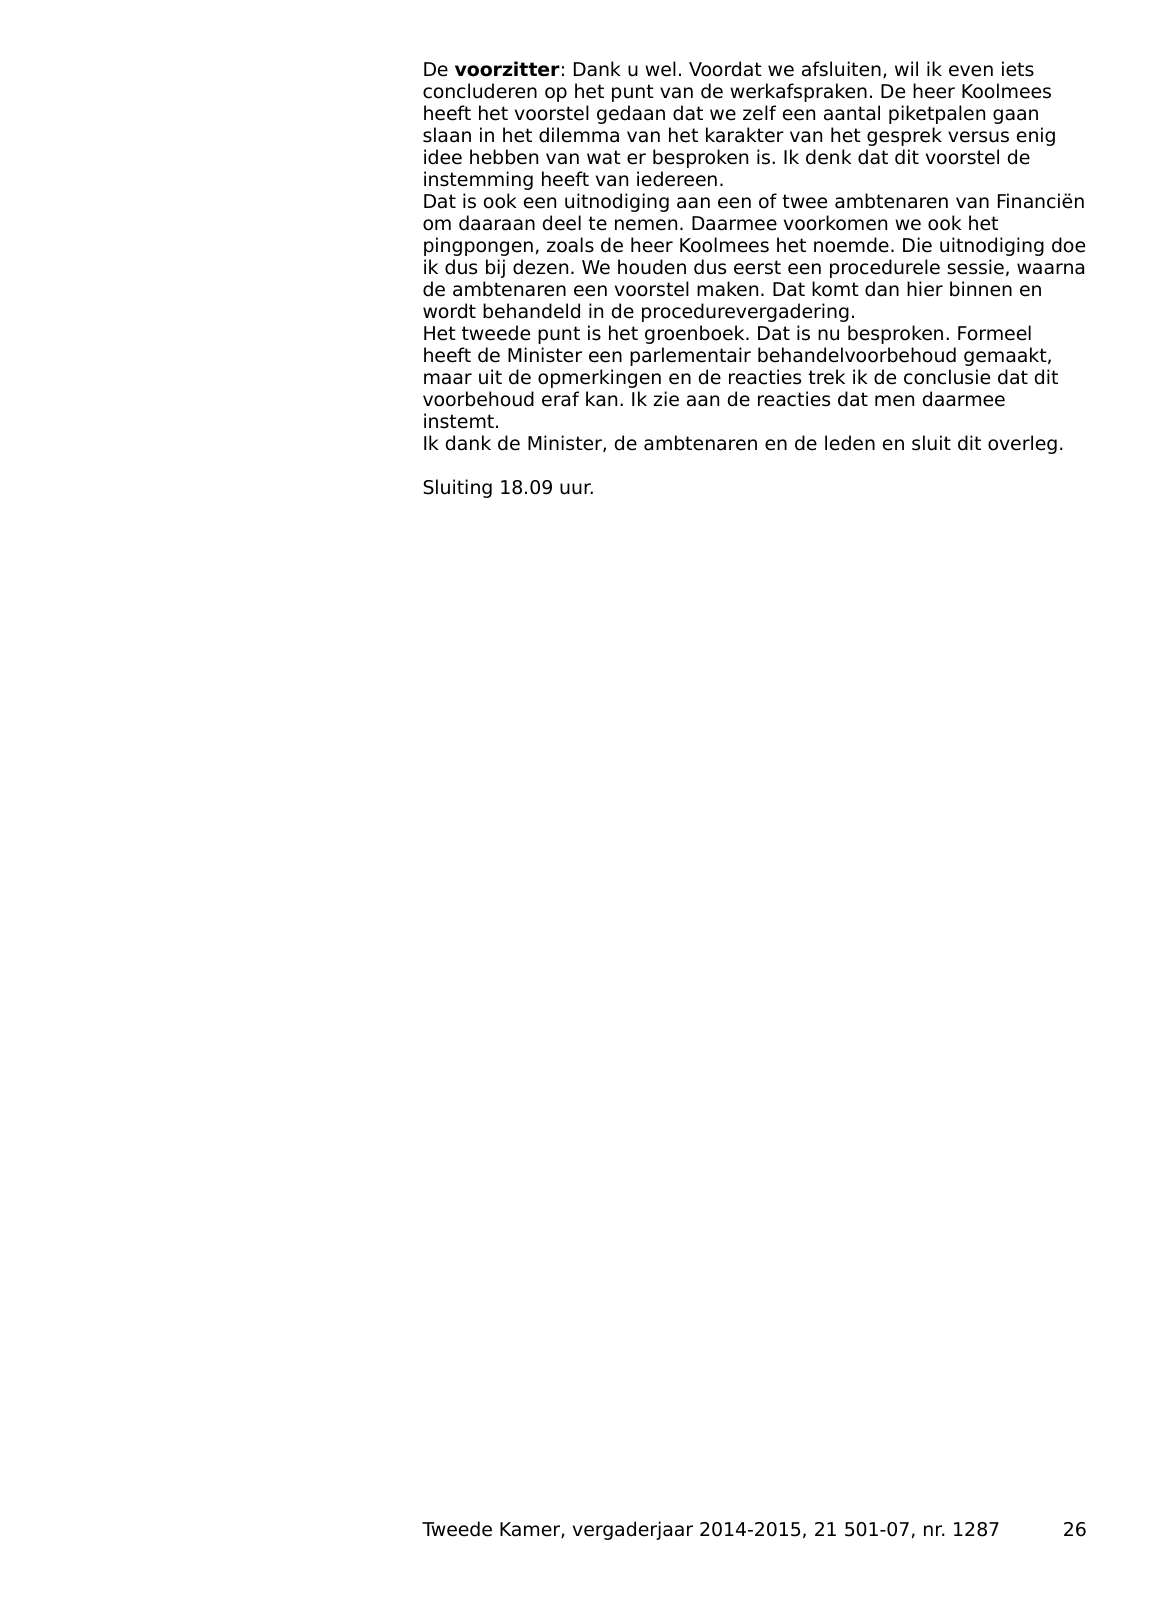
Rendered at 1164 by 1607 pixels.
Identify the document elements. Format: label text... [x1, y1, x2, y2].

text Het tweede punt is het groenboek. Dat is nu besproken. Formeel heeft de Minister een parlementair behandelvoorbehoud gemaakt, maar uit de opmerkingen en de reacties trek ik de conclusie dat dit voorbehoud eraf kan. Ik zie aan de reacties dat men daarmee instemt. [422, 323, 1087, 433]
text Dat is ook een uitnodiging aan een of twee ambtenaren van Financiën om daaraan deel te nemen. Daarmee voorkomen we ook het pingpongen, zoals de heer Koolmees het noemde. Die uitnodiging doe ik dus bij dezen. We houden dus eerst een procedurele sessie, waarna de ambtenaren een voorstel maken. Dat komt dan hier binnen en wordt behandeld in de procedurevergadering. [422, 191, 1087, 323]
text Sluiting 18.09 uur. [422, 477, 1087, 499]
text De voorzitter: Dank u wel. Voordat we afsluiten, wil ik even iets concluderen op het punt van de werkafspraken. De heer Koolmees heeft het voorstel gedaan dat we zelf een aantal piketpalen gaan slaan in het dilemma van het karakter van het gesprek versus enig idee hebben van wat er besproken is. Ik denk dat dit voorstel de instemming heeft van iedereen. [422, 59, 1087, 191]
text Ik dank de Minister, de ambtenaren en de leden en sluit dit overleg. [422, 433, 1087, 455]
